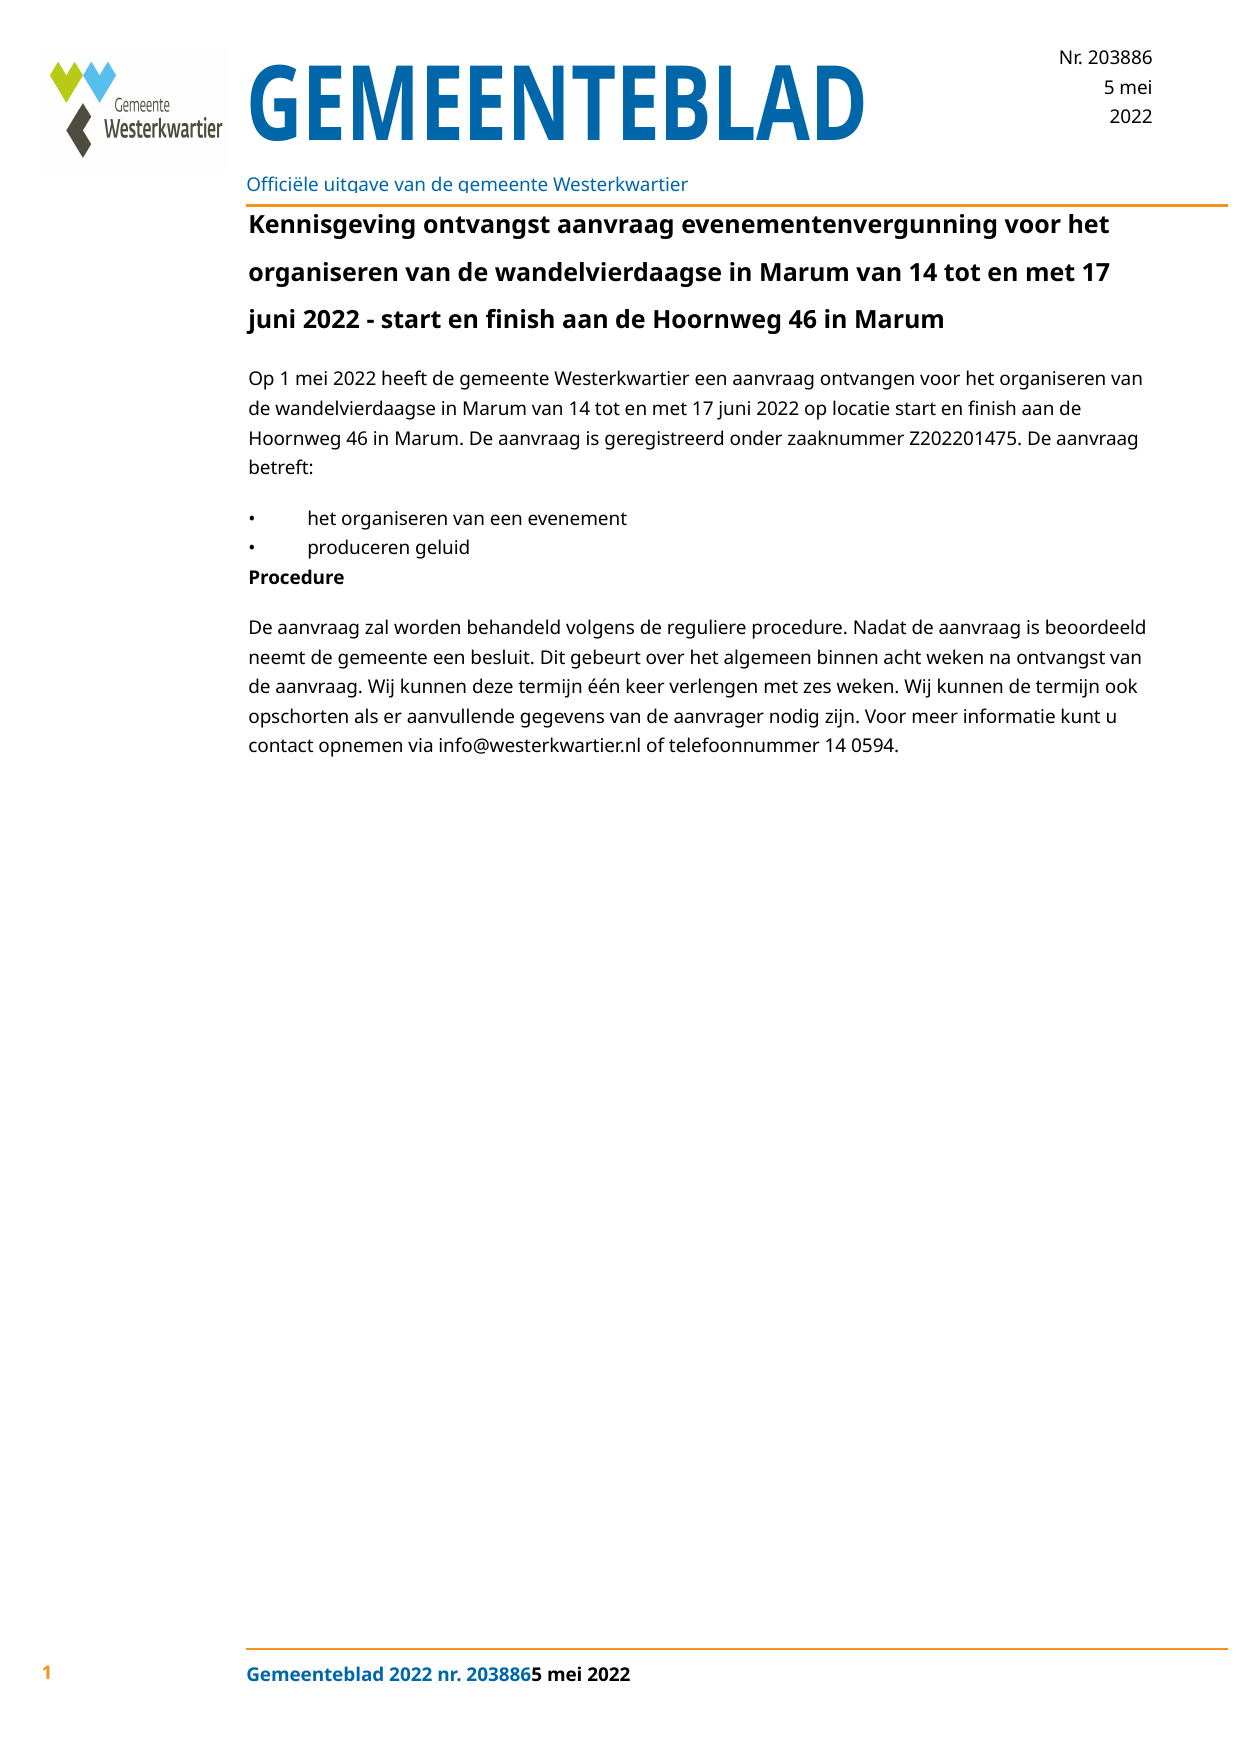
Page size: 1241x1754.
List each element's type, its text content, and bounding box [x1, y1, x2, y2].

list produceren geluid [248, 534, 1152, 560]
text Op 1 mei 2022 heeft de gemeente Westerkwartier een aanvraag ontvangen voor het organiseren van de wandelvierdaagse in Marum van 14 tot en met 17 juni 2022 op locatie start en finish aan de Hoornweg 46 in Marum. De aanvraag is geregistreerd onder zaaknummer Z202201475. De aanvraag betreft: [248, 366, 1152, 480]
text Kennisgeving ontvangst aanvraag evenementenvergunning voor het organiseren van de wandelvierdaagse in Marum van 14 tot en met 17 juni 2022 - start en finish aan de Hoornweg 46 in Marum [248, 207, 1152, 336]
text De aanvraag zal worden behandeld volgens de reguliere procedure. Nadat de aanvraag is beoordeeld neemt de gemeente een besluit. Dit gebeurt over het algemeen binnen acht weken na ontvangst van de aanvraag. Wij kunnen deze termijn één keer verlengen met zes weken. Wij kunnen de termijn ook opschorten als er aanvullende gegevens van de aanvrager nodig zijn. Voor meer informatie kunt u contact opnemen via info@westerkwartier.nl of telefoonnummer 14 0594. [248, 614, 1152, 758]
text Procedure [248, 564, 1152, 589]
picture [41, 47, 231, 172]
list het organiseren van een evenement [248, 505, 1152, 530]
